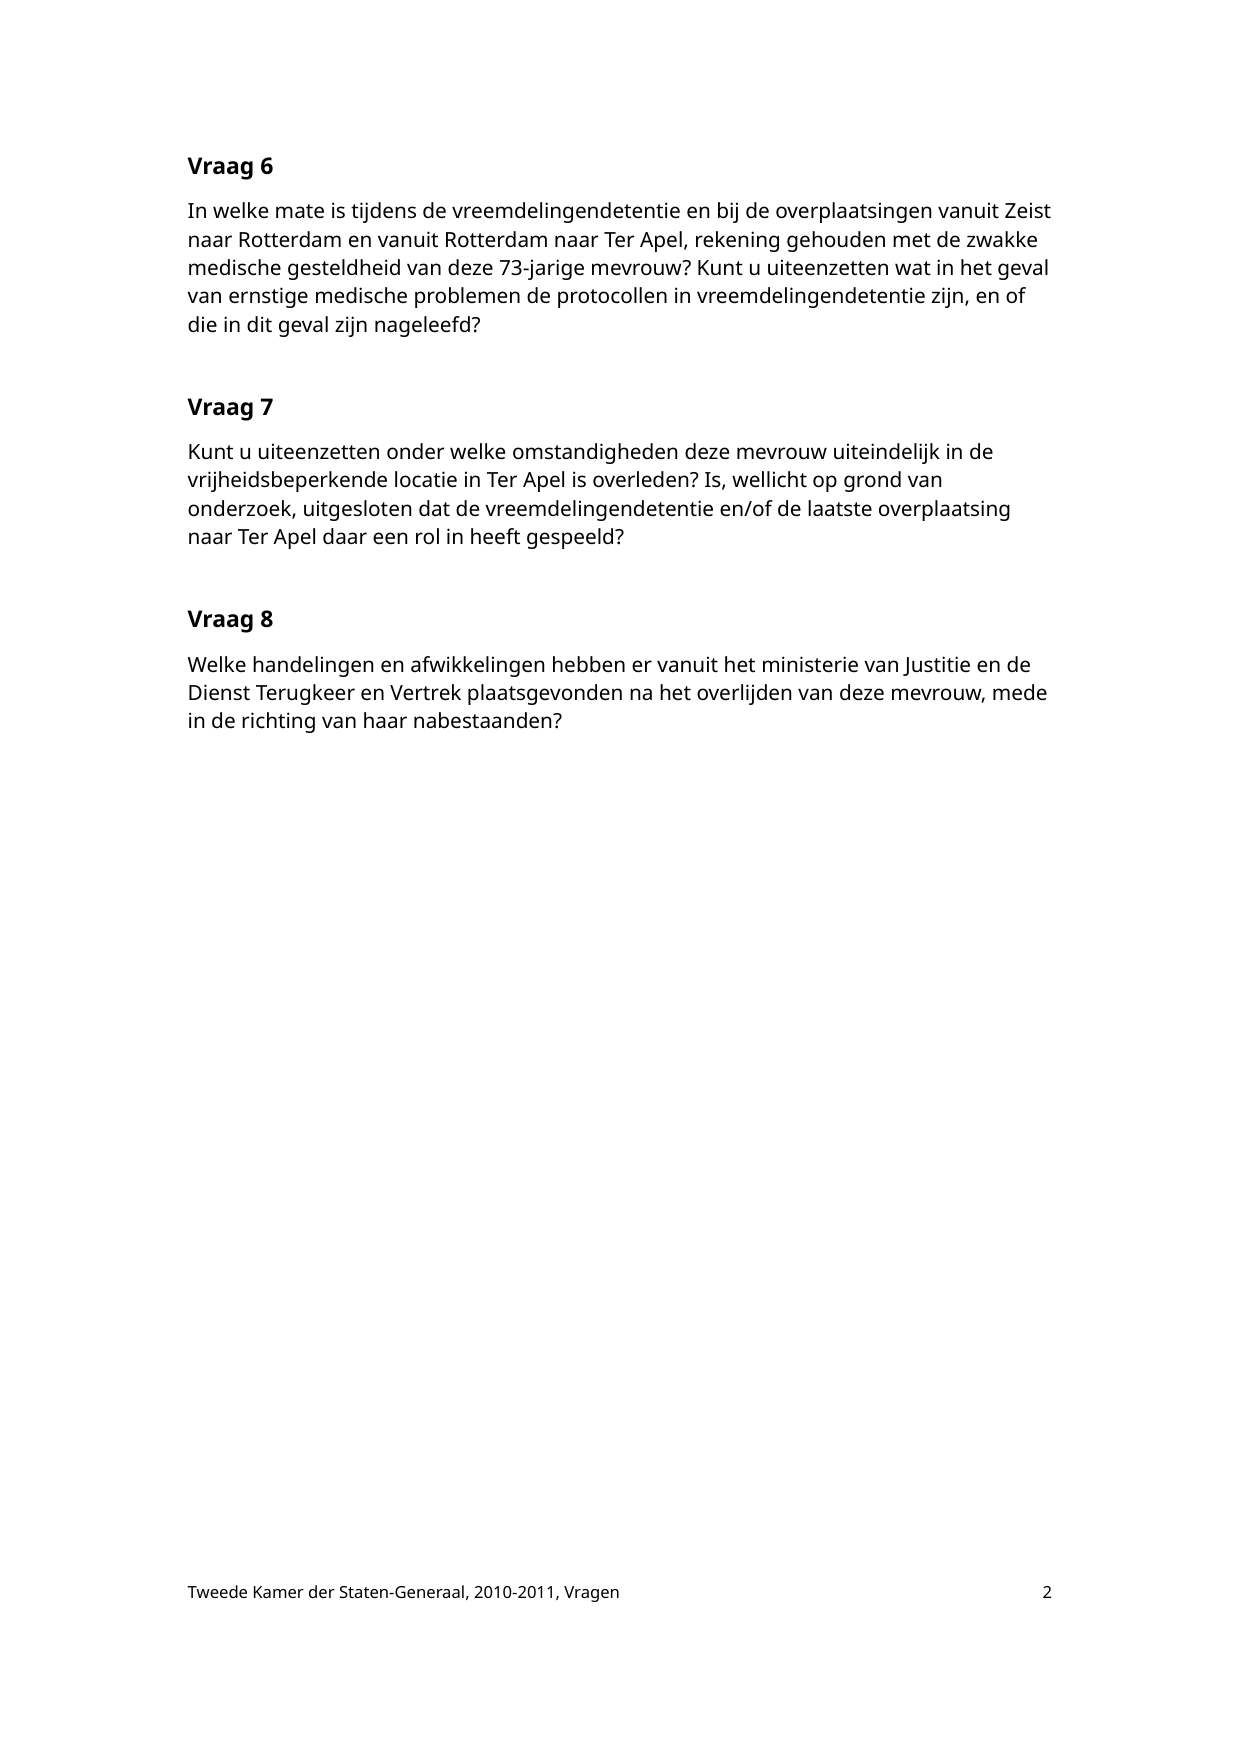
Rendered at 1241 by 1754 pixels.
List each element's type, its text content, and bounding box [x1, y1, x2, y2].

text Welke handelingen en afwikkelingen hebben er vanuit het ministerie van Justitie en de Dienst Terugkeer en Vertrek plaatsgevonden na het overlijden van deze mevrouw, mede in de richting van haar nabestaanden? [187, 650, 1053, 735]
subtitle Vraag 8 [187, 603, 1053, 635]
subtitle Vraag 7 [187, 391, 1053, 422]
text In welke mate is tijdens de vreemdelingendetentie en bij de overplaatsingen vanuit Zeist naar Rotterdam en vanuit Rotterdam naar Ter Apel, rekening gehouden met de zwakke medische gesteldheid van deze 73-jarige mevrouw? Kunt u uiteenzetten wat in het geval van ernstige medische problemen de protocollen in vreemdelingendetentie zijn, en of die in dit geval zijn nageleefd? [187, 196, 1053, 338]
subtitle Vraag 6 [187, 150, 1053, 181]
text Kunt u uiteenzetten onder welke omstandigheden deze mevrouw uiteindelijk in de vrijheidsbeperkende locatie in Ter Apel is overleden? Is, wellicht op grond van onderzoek, uitgesloten dat de vreemdelingendetentie en/of de laatste overplaatsing naar Ter Apel daar een rol in heeft gespeeld? [187, 437, 1053, 551]
